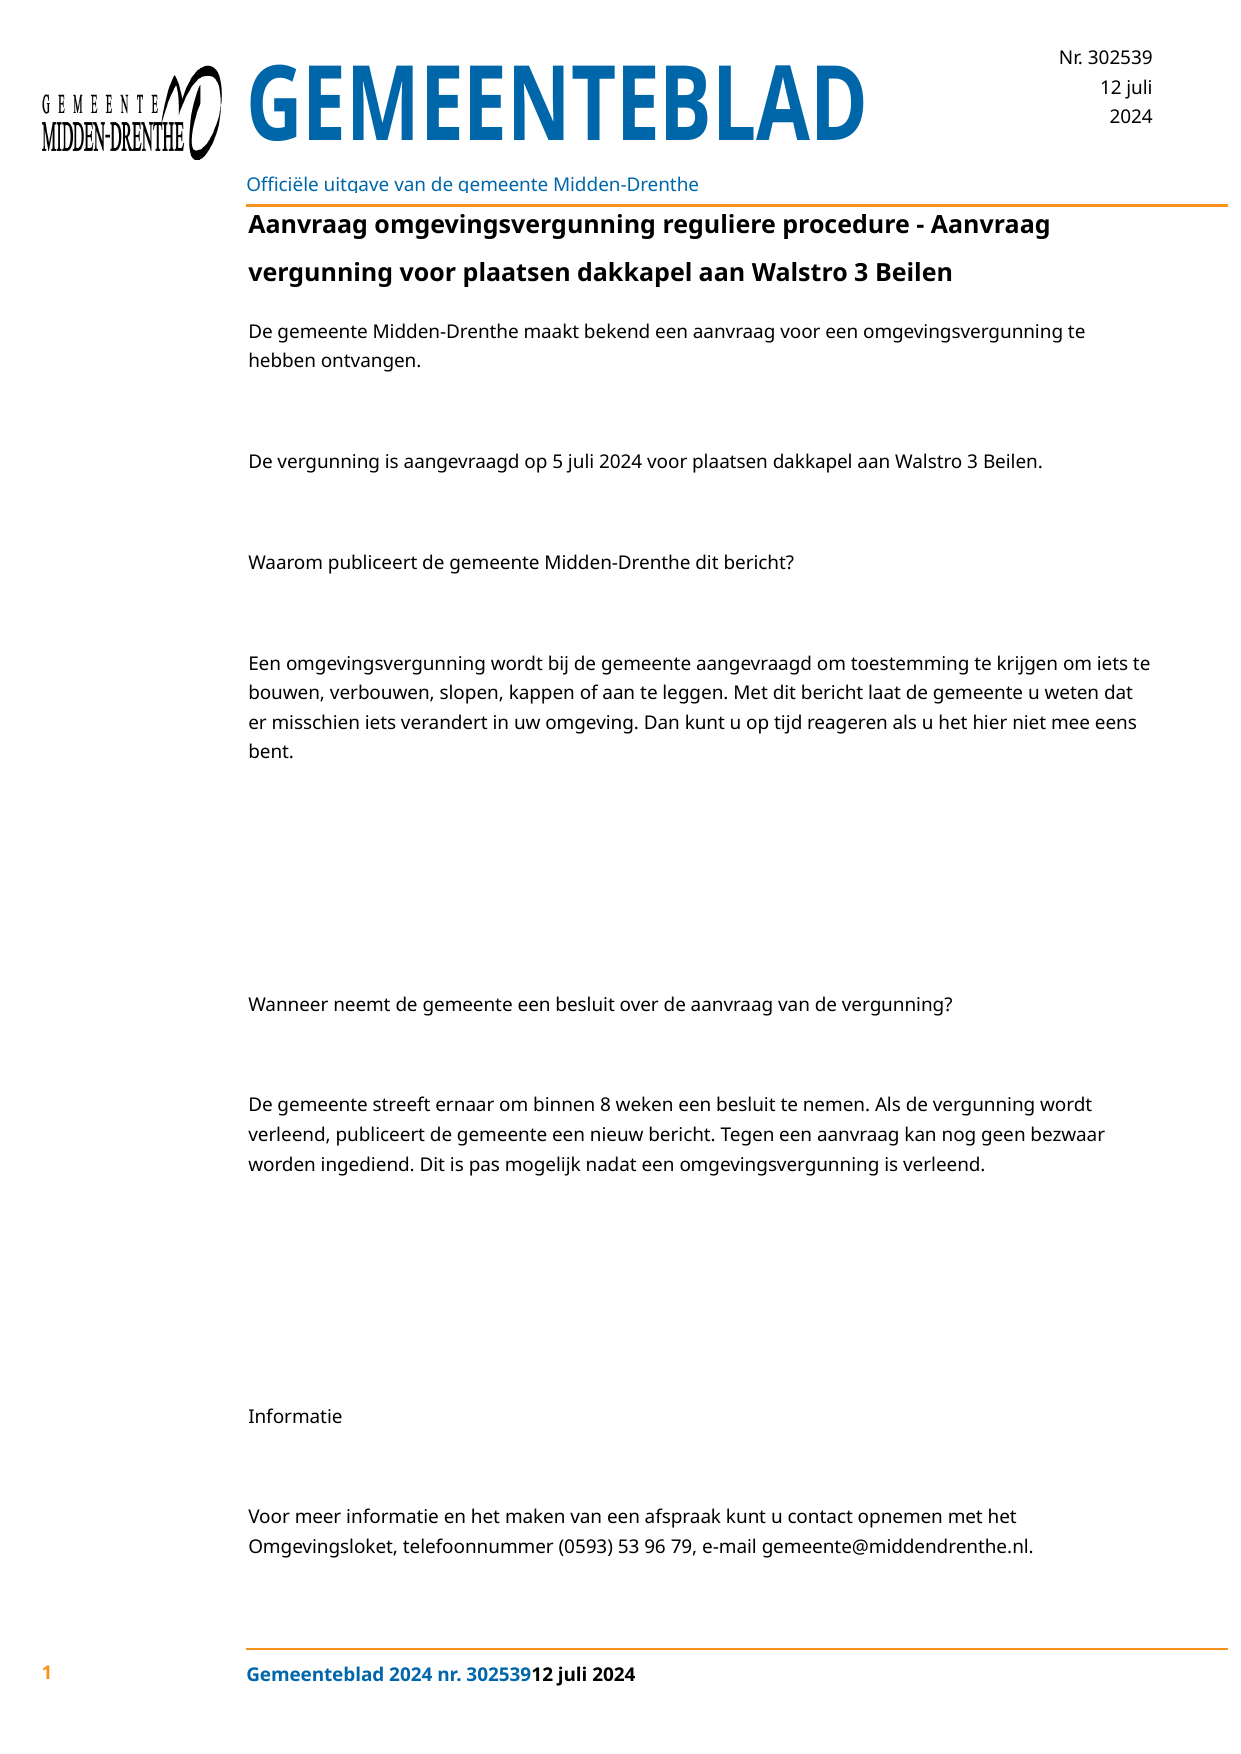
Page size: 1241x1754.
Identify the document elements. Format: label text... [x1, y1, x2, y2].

text De gemeente Midden-Drenthe maakt bekend een aanvraag voor een omgevingsvergunning te hebben ontvangen. [248, 318, 1152, 373]
text Waarom publiceert de gemeente Midden-Drenthe dit bericht? [248, 549, 1152, 575]
text Wanneer neemt de gemeente een besluit over de aanvraag van de vergunning? [248, 991, 1152, 1017]
text Informatie [248, 1403, 1152, 1429]
picture [41, 47, 231, 172]
text Voor meer informatie en het maken van een afspraak kunt u contact opnemen met het Omgevingsloket, telefoonnummer (0593) 53 96 79, e-mail gemeente@middendrenthe.nl. [248, 1504, 1152, 1559]
text De gemeente streeft ernaar om binnen 8 weken een besluit te nemen. Als de vergunning wordt verleend, publiceert de gemeente een nieuw bericht. Tegen een aanvraag kan nog geen bezwaar worden ingediend. Dit is pas mogelijk nadat een omgevingsvergunning is verleend. [248, 1092, 1152, 1177]
text Een omgevingsvergunning wordt bij de gemeente aangevraagd om toestemming te krijgen om iets te bouwen, verbouwen, slopen, kappen of aan te leggen. Met dit bericht laat de gemeente u weten dat er misschien iets verandert in uw omgeving. Dan kunt u op tijd reageren als u het hier niet mee eens bent. [248, 650, 1152, 764]
text De vergunning is aangevraagd op 5 juli 2024 voor plaatsen dakkapel aan Walstro 3 Beilen. [248, 448, 1152, 474]
text Aanvraag omgevingsvergunning reguliere procedure - Aanvraag vergunning voor plaatsen dakkapel aan Walstro 3 Beilen [248, 207, 1152, 288]
